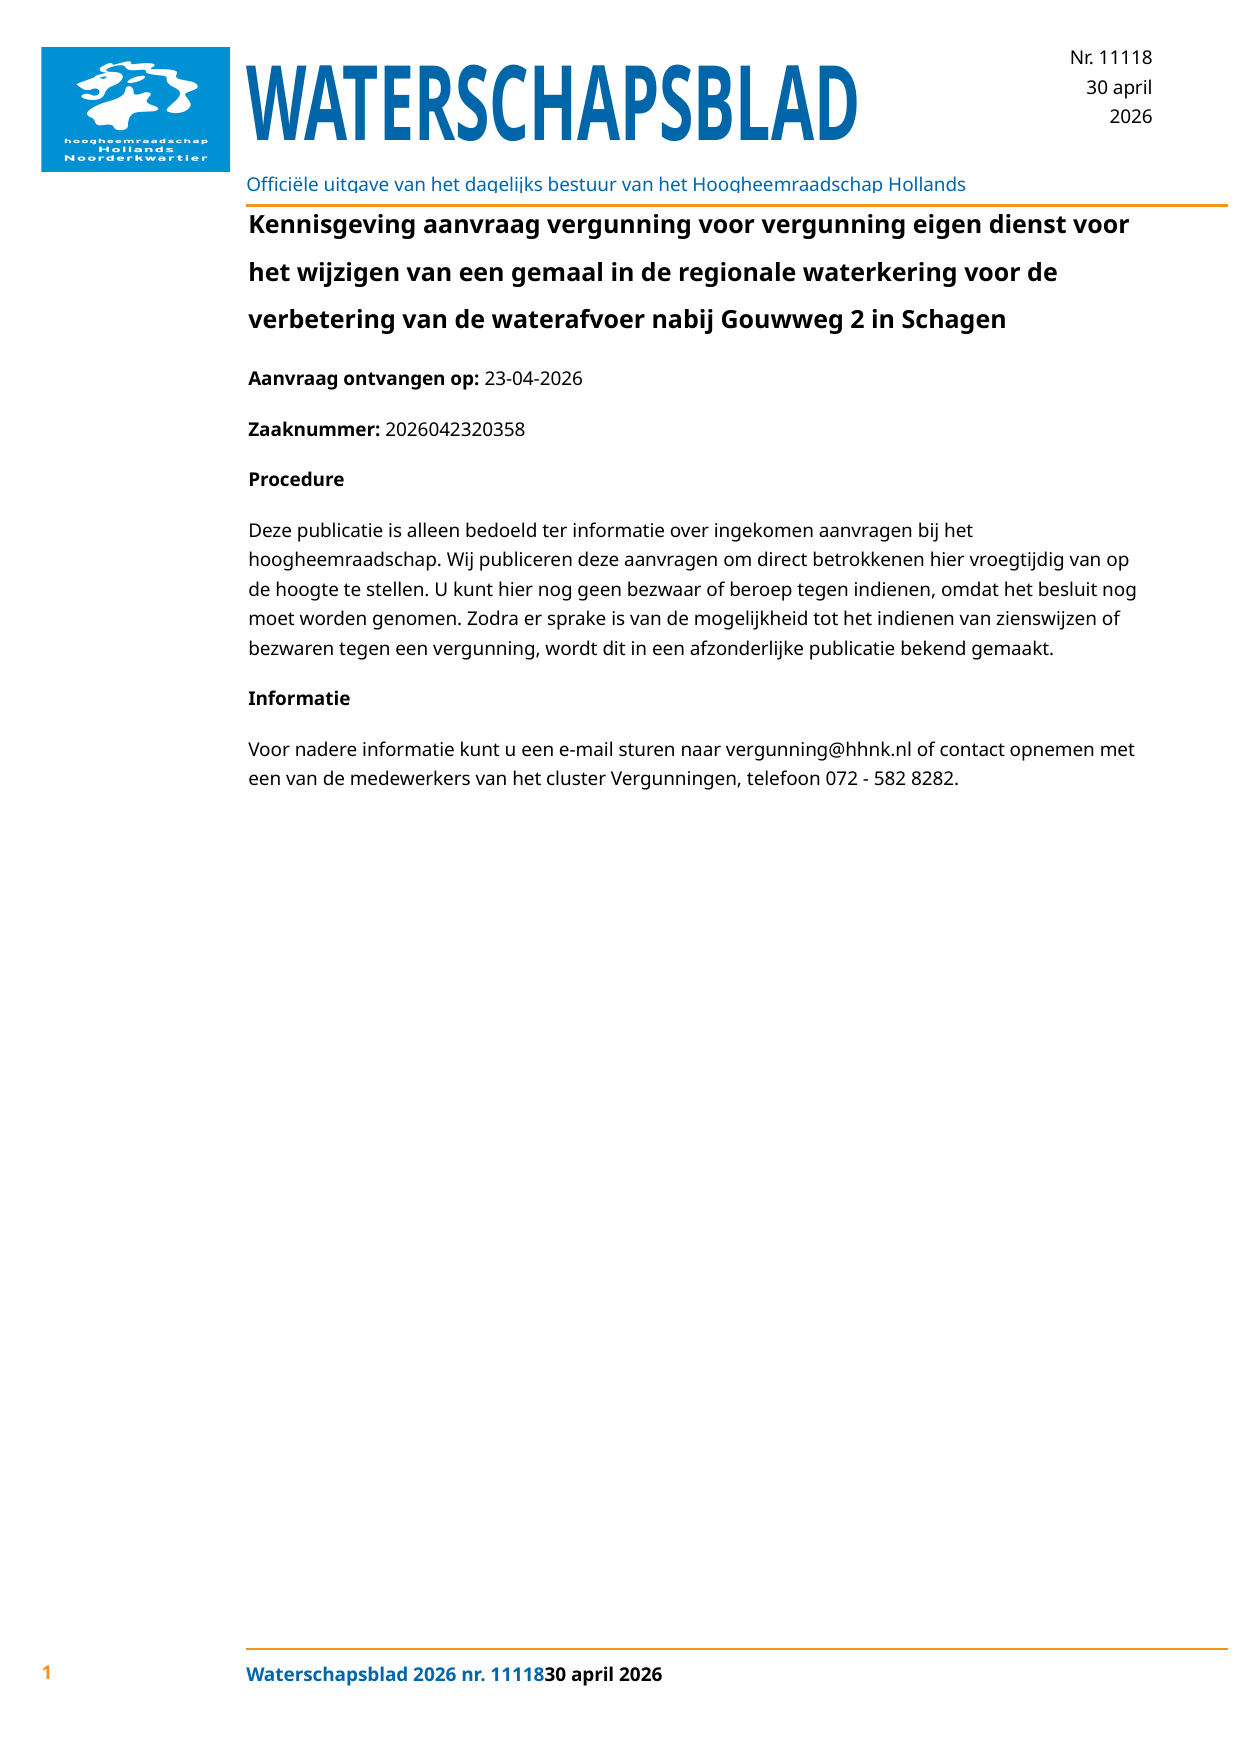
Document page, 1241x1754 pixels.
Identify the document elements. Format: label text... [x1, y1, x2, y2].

text Aanvraag ontvangen op: 23-04-2026 [248, 366, 1152, 391]
picture [78, 64, 122, 99]
picture [129, 76, 144, 82]
text Procedure [248, 466, 1152, 492]
text Voor nadere informatie kunt u een e-mail sturen naar vergunning@hhnk.nl of contact opnemen met een van de medewerkers van het cluster Vergunningen, telefoon 072 - 582 8282. [248, 736, 1152, 791]
text Kennisgeving aanvraag vergunning voor vergunning eigen dienst voor het wijzigen van een gemaal in de regionale waterkering voor de verbetering van de waterafvoer nabij Gouwweg 2 in Schagen [248, 207, 1152, 336]
text Zaaknummer: 2026042320358 [248, 416, 1152, 442]
text Informatie [248, 686, 1152, 711]
text Deze publicatie is alleen bedoeld ter informatie over ingekomen aanvragen bij het hoogheemraadschap. Wij publiceren deze aanvragen om direct betrokkenen hier vroegtijdig van op de hoogte te stellen. U kunt hier nog geen bezwaar of beroep tegen indienen, omdat het besluit nog moet worden genomen. Zodra er sprake is van de mogelijkheid tot het indienen van zienswijzen of bezwaren tegen een vergunning, wordt dit in een afzonderlijke publicatie bekend gemaakt. [248, 517, 1152, 661]
picture [118, 62, 197, 112]
picture [88, 87, 157, 130]
